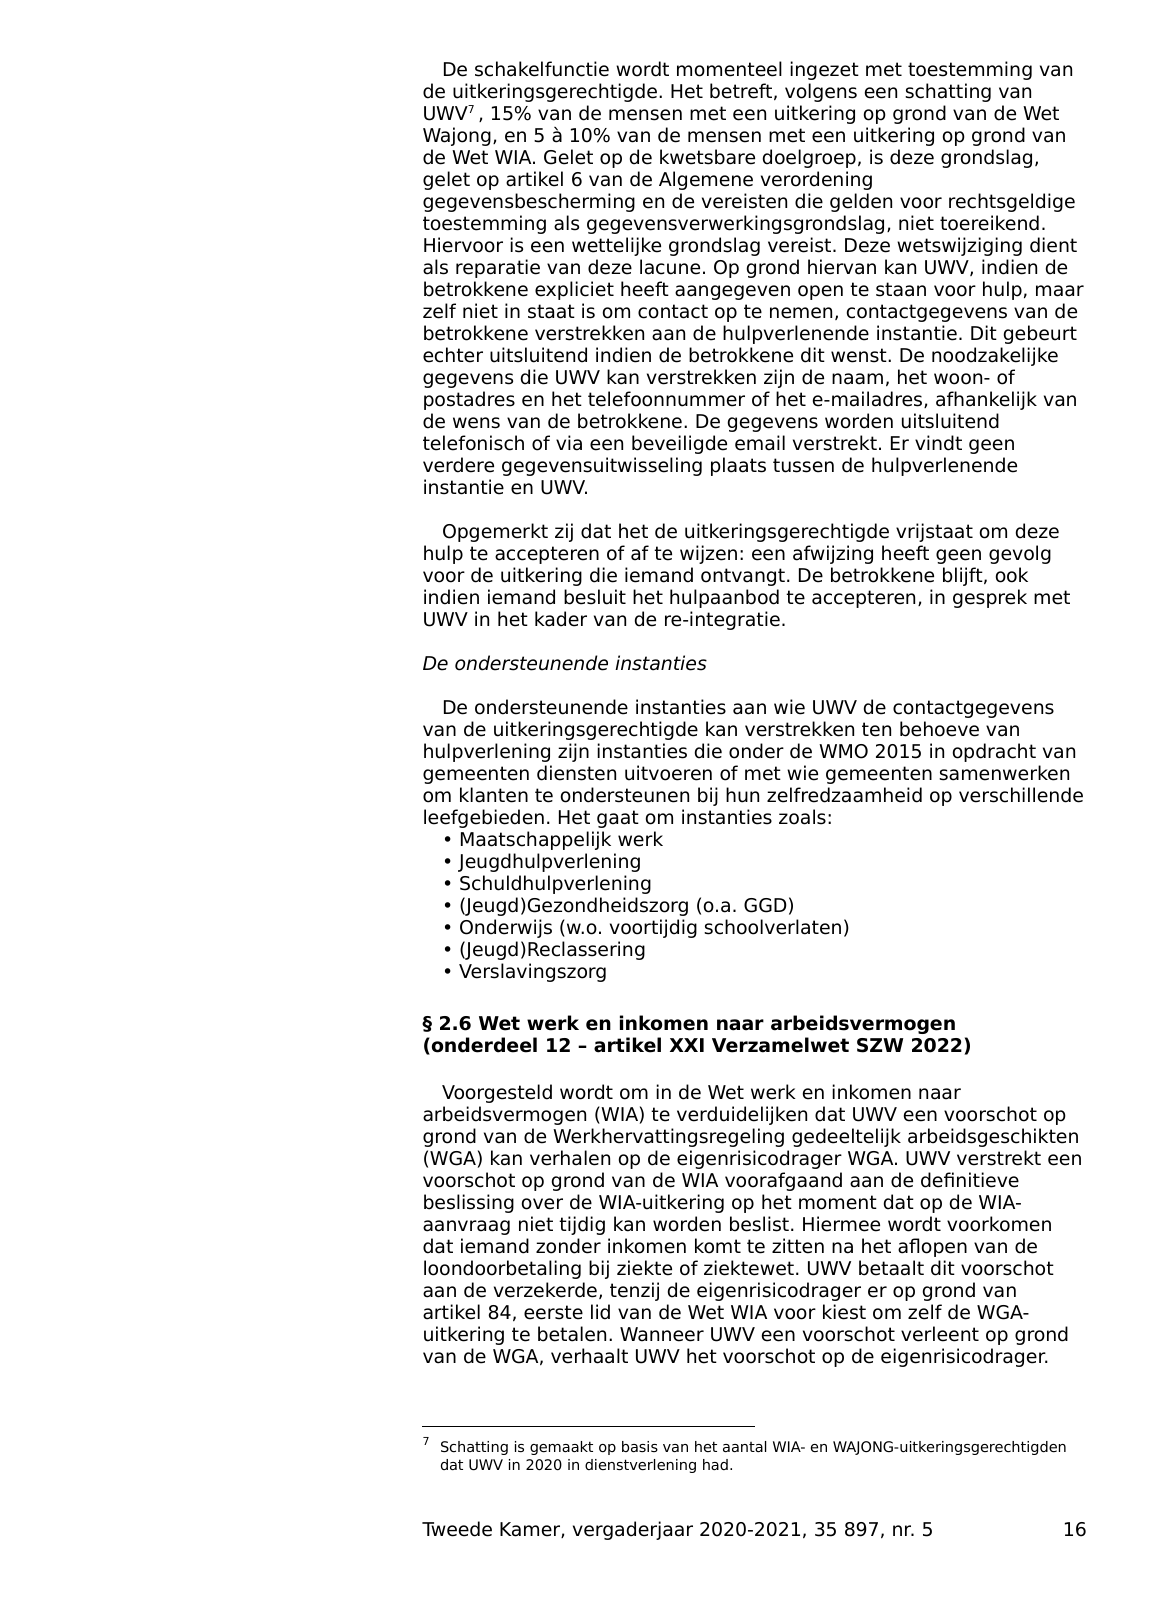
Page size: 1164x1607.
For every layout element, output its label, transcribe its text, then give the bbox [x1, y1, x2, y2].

text De schakelfunctie wordt momenteel ingezet met toestemming van de uitkeringsgerechtigde. Het betreft, volgens een schatting van UWV, 15% van de mensen met een uitkering op grond van de Wet Wajong, en 5 à 10% van de mensen met een uitkering op grond van de Wet WIA. Gelet op de kwetsbare doelgroep, is deze grondslag, gelet op artikel 6 van de Algemene verordening gegevensbescherming en de vereisten die gelden voor rechtsgeldige toestemming als gegevensverwerkingsgrondslag, niet toereikend. Hiervoor is een wettelijke grondslag vereist. Deze wetswijziging dient als reparatie van deze lacune. Op grond hiervan kan UWV, indien de betrokkene expliciet heeft aangegeven open te staan voor hulp, maar zelf niet in staat is om contact op te nemen, contactgegevens van de betrokkene verstrekken aan de hulpverlenende instantie. Dit gebeurt echter uitsluitend indien de betrokkene dit wenst. De noodzakelijke gegevens die UWV kan verstrekken zijn de naam, het woon- of postadres en het telefoonnummer of het e-mailadres, afhankelijk van de wens van de betrokkene. De gegevens worden uitsluitend telefonisch of via een beveiligde email verstrekt. Er vindt geen verdere gegevensuitwisseling plaats tussen de hulpverlenende instantie en UWV. [422, 59, 1087, 499]
text • (Jeugd)Reclassering [422, 939, 1087, 961]
text De ondersteunende instanties aan wie UWV de contactgegevens van de uitkeringsgerechtigde kan verstrekken ten behoeve van hulpverlening zijn instanties die onder de WMO 2015 in opdracht van gemeenten diensten uitvoeren of met wie gemeenten samenwerken om klanten te ondersteunen bij hun zelfredzaamheid op verschillende leefgebieden. Het gaat om instanties zoals: [422, 697, 1087, 829]
subtitle De ondersteunende instanties [422, 653, 1087, 675]
text • Onderwijs (w.o. voortijdig schoolverlaten) [422, 917, 1087, 939]
text • Jeugdhulpverlening [422, 851, 1087, 873]
text • Verslavingszorg [422, 961, 1087, 983]
text • Schuldhulpverlening [422, 873, 1087, 895]
text • (Jeugd)Gezondheidszorg (o.a. GGD) [422, 895, 1087, 917]
text • Maatschappelijk werk [422, 829, 1087, 851]
text Voorgesteld wordt om in de Wet werk en inkomen naar arbeidsvermogen (WIA) te verduidelijken dat UWV een voorschot op grond van de Werkhervattingsregeling gedeeltelijk arbeidsgeschikten (WGA) kan verhalen op de eigenrisicodrager WGA. UWV verstrekt een voorschot op grond van de WIA voorafgaand aan de definitieve beslissing over de WIA-uitkering op het moment dat op de WIA-aanvraag niet tijdig kan worden beslist. Hiermee wordt voorkomen dat iemand zonder inkomen komt te zitten na het aflopen van de loondoorbetaling bij ziekte of ziektewet. UWV betaalt dit voorschot aan de verzekerde, tenzij de eigenrisicodrager er op grond van artikel 84, eerste lid van de Wet WIA voor kiest om zelf de WGA-uitkering te betalen. Wanneer UWV een voorschot verleent op grond van de WGA, verhaalt UWV het voorschot op de eigenrisicodrager. [422, 1082, 1087, 1367]
subtitle § 2.6 Wet werk en inkomen naar arbeidsvermogen (onderdeel 12 – artikel XXI Verzamelwet SZW 2022) [422, 1013, 1087, 1057]
text Schatting is gemaakt op basis van het aantal WIA- en WAJONG-uitkeringsgerechtigden dat UWV in 2020 in dienstverlening had. [422, 1435, 1087, 1474]
text Opgemerkt zij dat het de uitkeringsgerechtigde vrijstaat om deze hulp te accepteren of af te wijzen: een afwijzing heeft geen gevolg voor de uitkering die iemand ontvangt. De betrokkene blijft, ook indien iemand besluit het hulpaanbod te accepteren, in gesprek met UWV in het kader van de re-integratie. [422, 521, 1087, 631]
